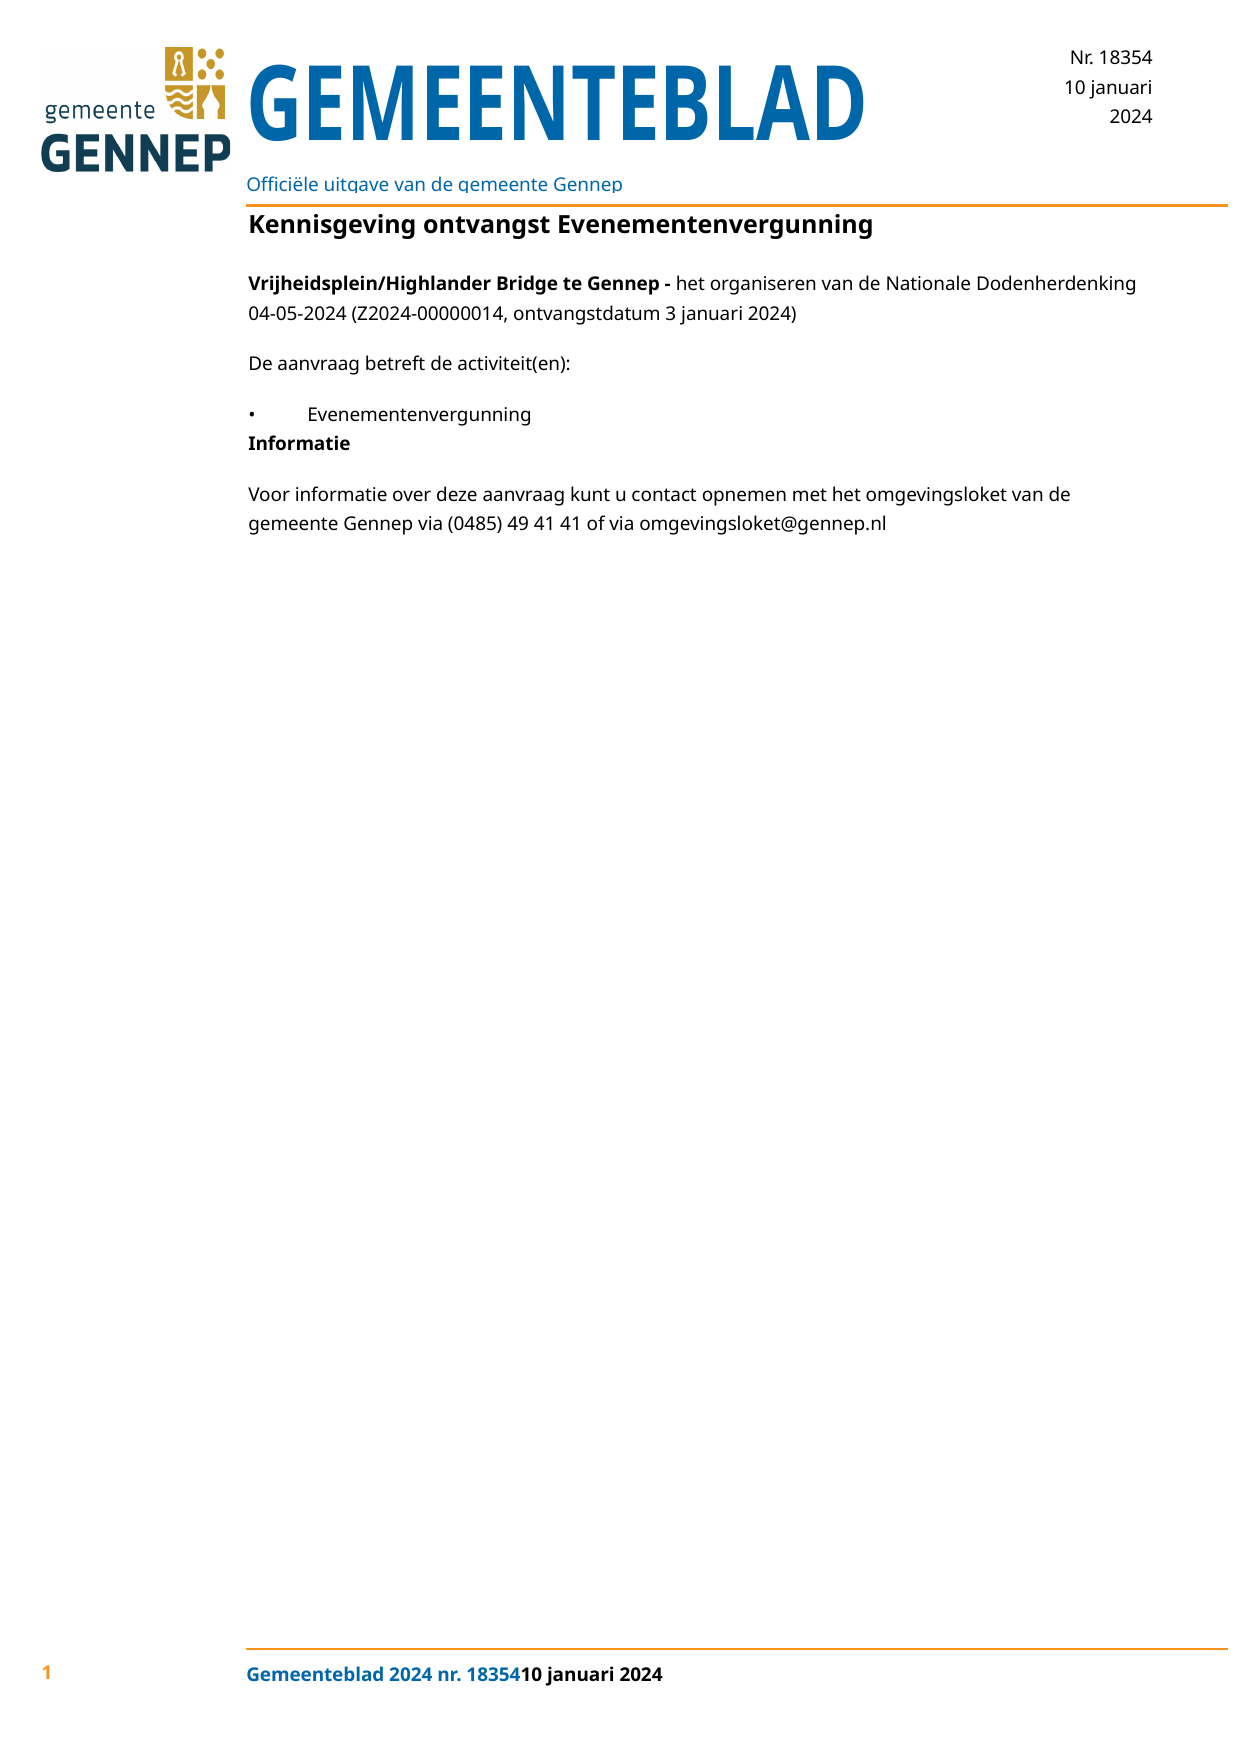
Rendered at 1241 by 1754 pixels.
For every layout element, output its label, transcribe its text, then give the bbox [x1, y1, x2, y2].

text Voor informatie over deze aanvraag kunt u contact opnemen met het omgevingsloket van de gemeente Gennep via (0485) 49 41 41 of via omgevingsloket@gennep.nl [248, 481, 1152, 536]
text Kennisgeving ontvangst Evenementenvergunning [248, 207, 1152, 241]
text Vrijheidsplein/Highlander Bridge te Gennep - het organiseren van de Nationale Dodenherdenking 04-05-2024 (Z2024-00000014, ontvangstdatum 3 januari 2024) [248, 270, 1152, 326]
text De aanvraag betreft de activiteit(en): [248, 350, 1152, 376]
list Evenementenvergunning [248, 401, 1152, 426]
text Informatie [248, 430, 1152, 456]
picture [41, 47, 231, 172]
